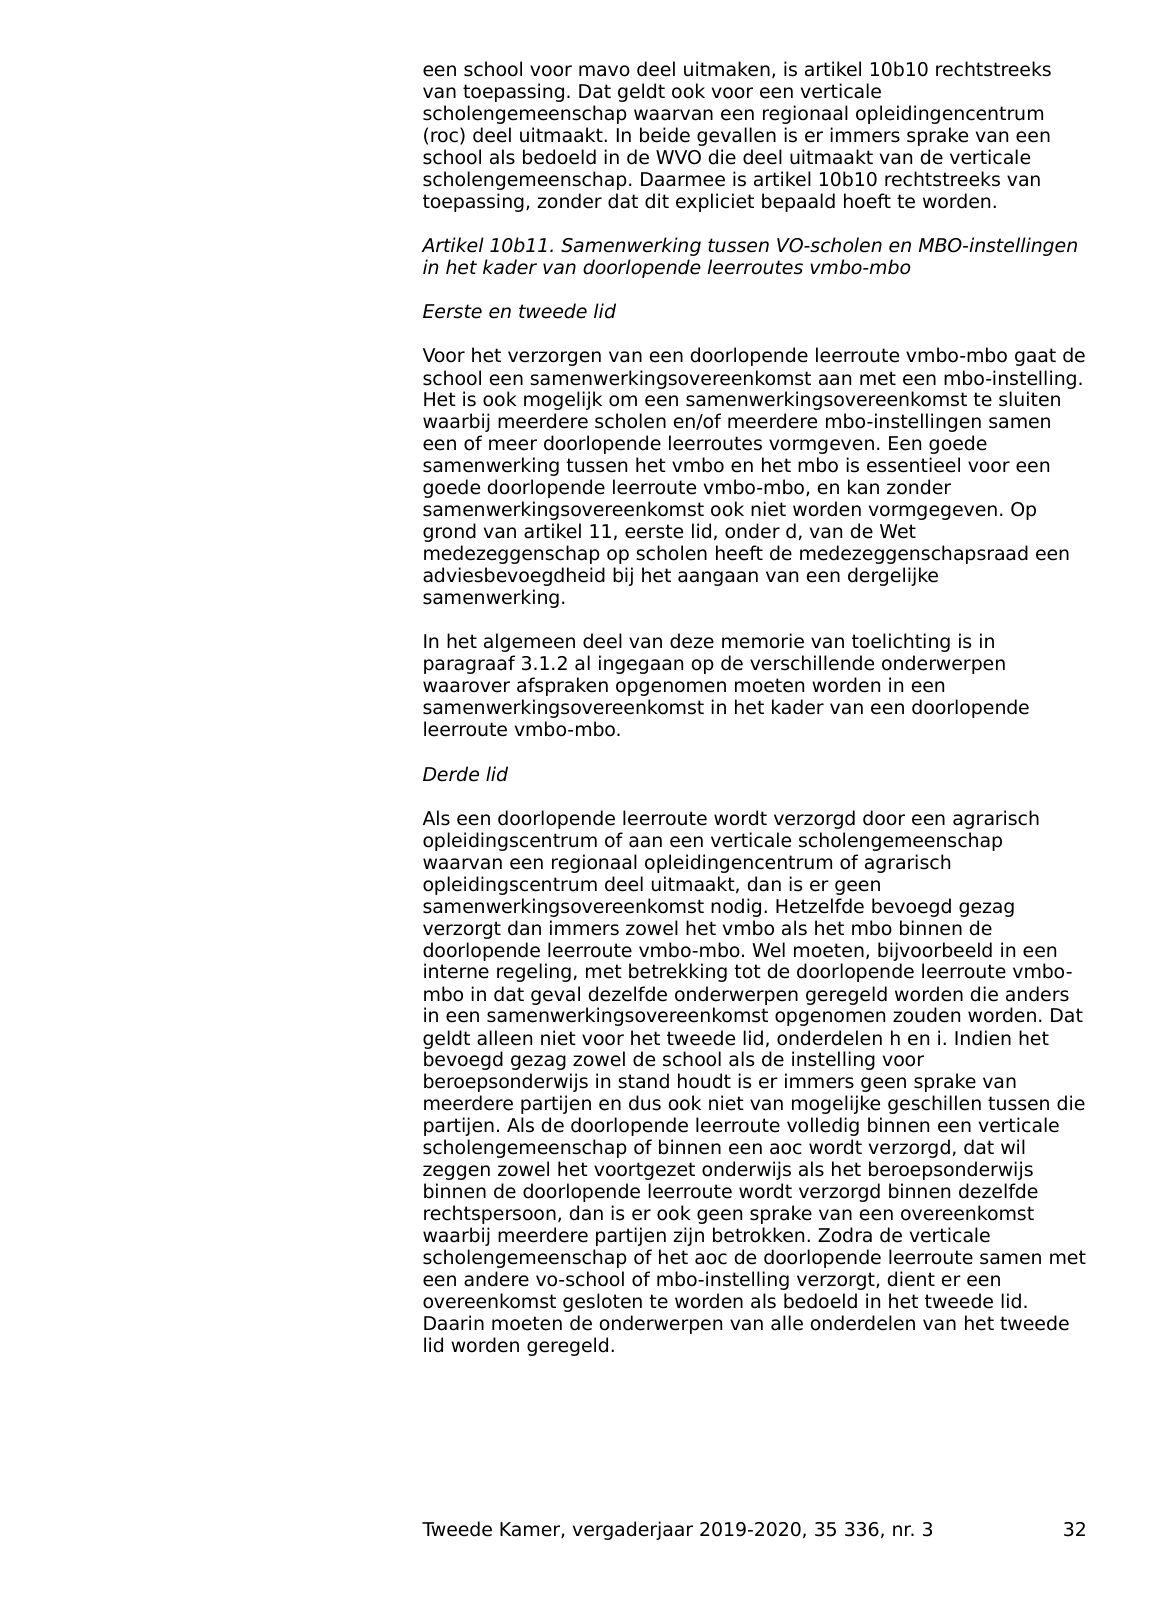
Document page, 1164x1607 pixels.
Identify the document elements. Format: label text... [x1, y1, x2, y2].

text Als een doorlopende leerroute wordt verzorgd door een agrarisch opleidingscentrum of aan een verticale scholengemeenschap waarvan een regionaal opleidingencentrum of agrarisch opleidingscentrum deel uitmaakt, dan is er geen samenwerkingsovereenkomst nodig. Hetzelfde bevoegd gezag verzorgt dan immers zowel het vmbo als het mbo binnen de doorlopende leerroute vmbo-mbo. Wel moeten, bijvoorbeeld in een interne regeling, met betrekking tot de doorlopende leerroute vmbo-mbo in dat geval dezelfde onderwerpen geregeld worden die anders in een samenwerkingsovereenkomst opgenomen zouden worden. Dat geldt alleen niet voor het tweede lid, onderdelen h en i. Indien het bevoegd gezag zowel de school als de instelling voor beroepsonderwijs in stand houdt is er immers geen sprake van meerdere partijen en dus ook niet van mogelijke geschillen tussen die partijen. Als de doorlopende leerroute volledig binnen een verticale scholengemeenschap of binnen een aoc wordt verzorgd, dat wil zeggen zowel het voortgezet onderwijs als het beroepsonderwijs binnen de doorlopende leerroute wordt verzorgd binnen dezelfde rechtspersoon, dan is er ook geen sprake van een overeenkomst waarbij meerdere partijen zijn betrokken. Zodra de verticale scholengemeenschap of het aoc de doorlopende leerroute samen met een andere vo-school of mbo-instelling verzorgt, dient er een overeenkomst gesloten te worden als bedoeld in het tweede lid. Daarin moeten de onderwerpen van alle onderdelen van het tweede lid worden geregeld. [422, 808, 1087, 1357]
text een school voor mavo deel uitmaken, is artikel 10b10 rechtstreeks van toepassing. Dat geldt ook voor een verticale scholengemeenschap waarvan een regionaal opleidingencentrum (roc) deel uitmaakt. In beide gevallen is er immers sprake van een school als bedoeld in de WVO die deel uitmaakt van de verticale scholengemeenschap. Daarmee is artikel 10b10 rechtstreeks van toepassing, zonder dat dit expliciet bepaald hoeft te worden. [422, 59, 1087, 213]
subtitle Derde lid [422, 763, 1087, 785]
subtitle Artikel 10b11. Samenwerking tussen VO-scholen en MBO-instellingen in het kader van doorlopende leerroutes vmbo-mbo [422, 235, 1087, 279]
text In het algemeen deel van deze memorie van toelichting is in paragraaf 3.1.2 al ingegaan op de verschillende onderwerpen waarover afspraken opgenomen moeten worden in een samenwerkingsovereenkomst in het kader van een doorlopende leerroute vmbo-mbo. [422, 631, 1087, 741]
subtitle Eerste en tweede lid [422, 301, 1087, 323]
text Voor het verzorgen van een doorlopende leerroute vmbo-mbo gaat de school een samenwerkingsovereenkomst aan met een mbo-instelling. Het is ook mogelijk om een samenwerkingsovereenkomst te sluiten waarbij meerdere scholen en/of meerdere mbo-instellingen samen een of meer doorlopende leerroutes vormgeven. Een goede samenwerking tussen het vmbo en het mbo is essentieel voor een goede doorlopende leerroute vmbo-mbo, en kan zonder samenwerkingsovereenkomst ook niet worden vormgegeven. Op grond van artikel 11, eerste lid, onder d, van de Wet medezeggenschap op scholen heeft de medezeggenschapsraad een adviesbevoegdheid bij het aangaan van een dergelijke samenwerking. [422, 345, 1087, 609]
